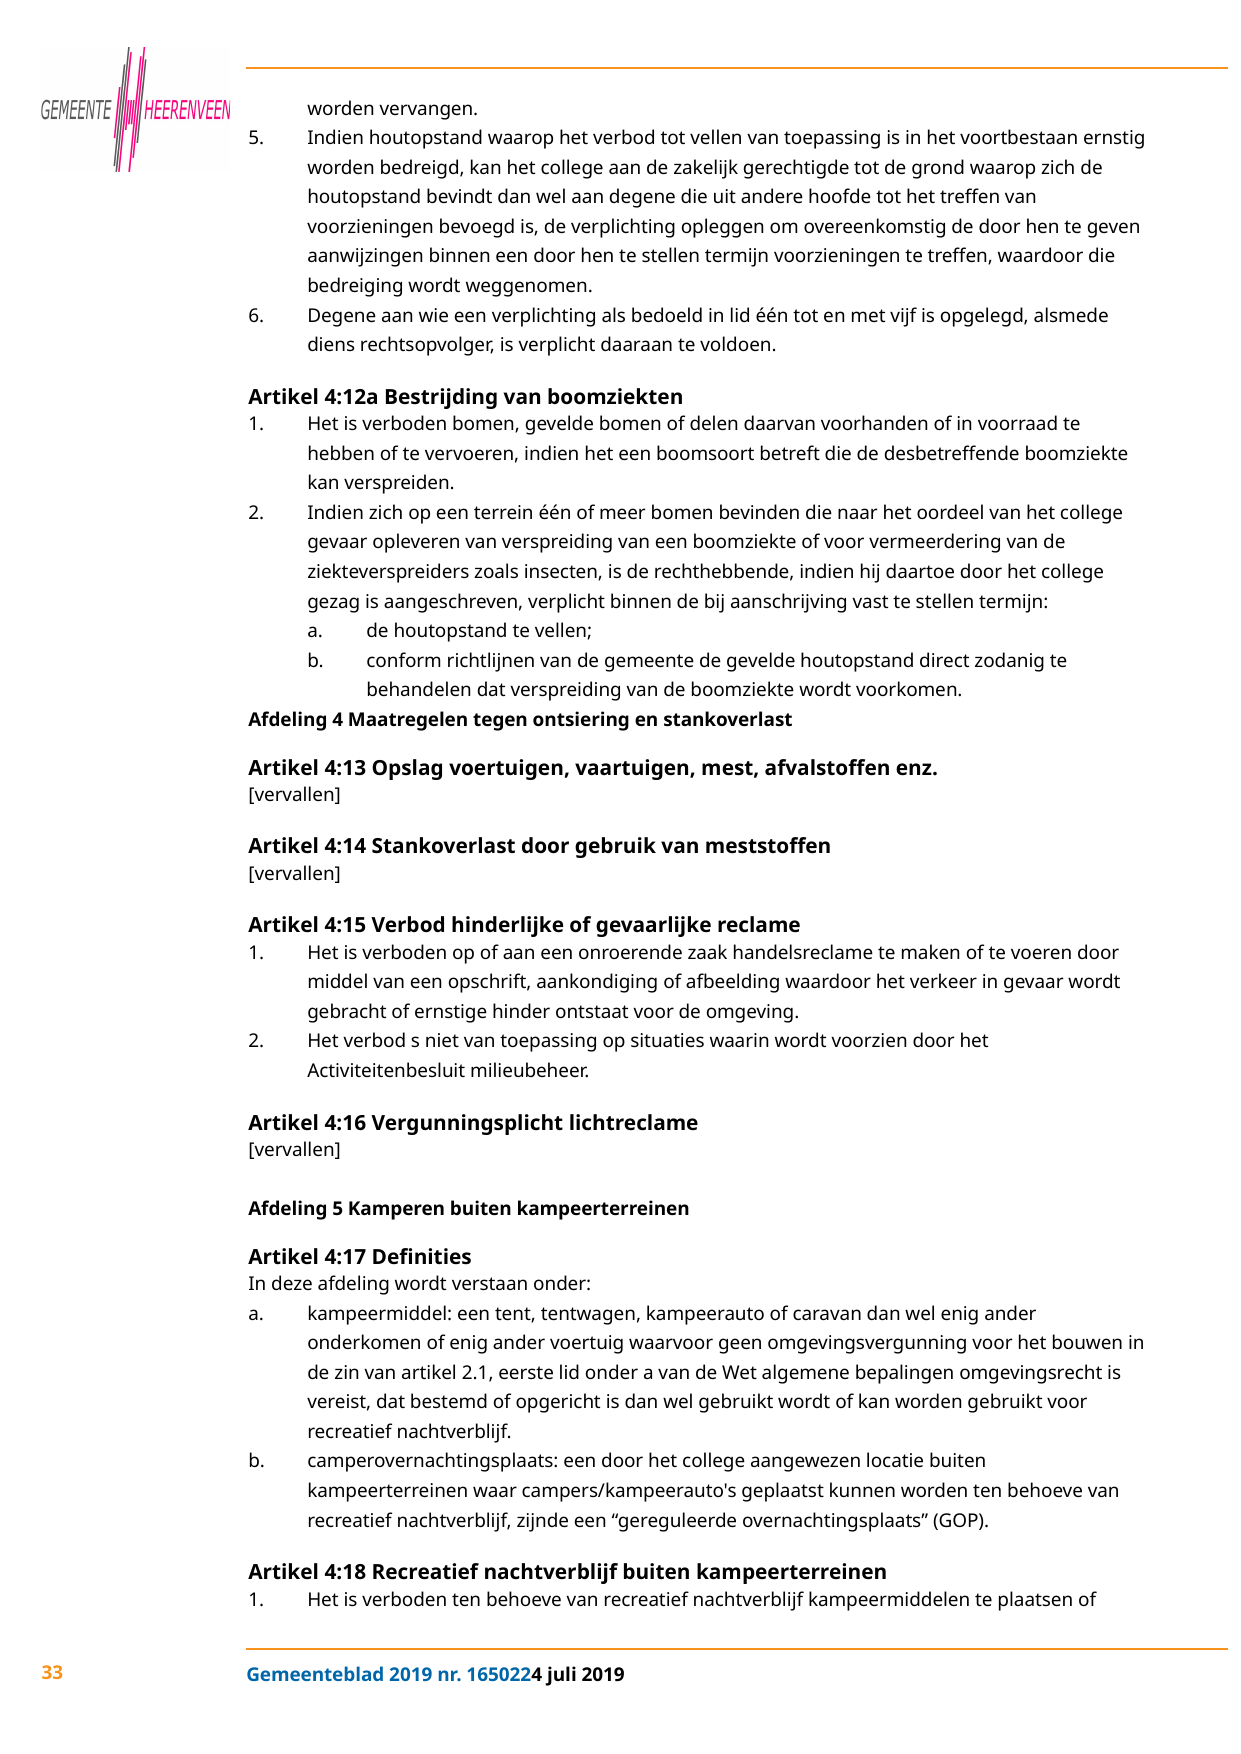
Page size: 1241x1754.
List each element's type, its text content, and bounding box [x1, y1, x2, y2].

text Artikel 4:13 Opslag voertuigen, vaartuigen, mest, afvalstoffen enz. [248, 753, 1152, 781]
text Artikel 4:12a Bestrijding van boomziekten [248, 382, 1152, 410]
text In deze afdeling wordt verstaan onder: [248, 1270, 1152, 1296]
text Artikel 4:14 Stankoverlast door gebruik van meststoffen [248, 832, 1152, 860]
text [vervallen] [248, 1136, 1152, 1162]
list worden vervangen. [248, 95, 1152, 121]
list kampeermiddel: een tent, tentwagen, kampeerauto of caravan dan wel enig ander onderkomen of enig ander voertuig waarvoor geen omgevingsvergunning voor het bouwen in de zin van artikel 2.1, eerste lid onder a van de Wet algemene bepalingen omgevingsrecht is vereist, dat bestemd of opgericht is dan wel gebruikt wordt of kan worden gebruikt voor recreatief nachtverblijf. [248, 1300, 1152, 1444]
picture [41, 47, 231, 172]
text Artikel 4:15 Verbod hinderlijke of gevaarlijke reclame [248, 910, 1152, 939]
text [vervallen] [248, 860, 1152, 886]
list Degene aan wie een verplichting als bedoeld in lid één tot en met vijf is opgelegd, alsmede diens rechtsopvolger, is verplicht daaraan te voldoen. [248, 302, 1152, 357]
text Artikel 4:18 Recreatief nachtverblijf buiten kampeerterreinen [248, 1557, 1152, 1586]
list Indien houtopstand waarop het verbod tot vellen van toepassing is in het voortbestaan ernstig worden bedreigd, kan het college aan de zakelijk gerechtigde tot de grond waarop zich de houtopstand bevindt dan wel aan degene die uit andere hoofde tot het treffen van voorzieningen bevoegd is, de verplichting opleggen om overeenkomstig de door hen te geven aanwijzingen binnen een door hen te stellen termijn voorzieningen te treffen, waardoor die bedreiging wordt weggenomen. [248, 124, 1152, 298]
text Artikel 4:17 Definities [248, 1242, 1152, 1270]
text [vervallen] [248, 781, 1152, 807]
text Artikel 4:16 Vergunningsplicht lichtreclame [248, 1108, 1152, 1136]
text Afdeling 4 Maatregelen tegen ontsiering en stankoverlast [248, 706, 1152, 732]
list camperovernachtingsplaats: een door het college aangewezen locatie buiten kampeerterreinen waar campers/kampeerauto's geplaatst kunnen worden ten behoeve van recreatief nachtverblijf, zijnde een “gereguleerde overnachtingsplaats” (GOP). [248, 1448, 1152, 1533]
list Het is verboden op of aan een onroerende zaak handelsreclame te maken of te voeren door middel van een opschrift, aankondiging of afbeelding waardoor het verkeer in gevaar wordt gebracht of ernstige hinder ontstaat voor de omgeving. [248, 939, 1152, 1024]
text Afdeling 5 Kamperen buiten kampeerterreinen [248, 1195, 1152, 1221]
list Indien zich op een terrein één of meer bomen bevinden die naar het oordeel van het college gevaar opleveren van verspreiding van een boomziekte of voor vermeerdering van de ziekteverspreiders zoals insecten, is de rechthebbende, indien hij daartoe door het college gezag is aangeschreven, verplicht binnen de bij aanschrijving vast te stellen termijn: [248, 499, 1152, 613]
list conform richtlijnen van de gemeente de gevelde houtopstand direct zodanig te behandelen dat verspreiding van de boomziekte wordt voorkomen. [307, 647, 1152, 702]
list de houtopstand te vellen; [307, 617, 1152, 643]
list Het is verboden ten behoeve van recreatief nachtverblijf kampeermiddelen te plaatsen of [248, 1586, 1152, 1611]
list Het is verboden bomen, gevelde bomen of delen daarvan voorhanden of in voorraad te hebben of te vervoeren, indien het een boomsoort betreft die de desbetreffende boomziekte kan verspreiden. [248, 410, 1152, 495]
list Het verbod s niet van toepassing op situaties waarin wordt voorzien door het Activiteitenbesluit milieubeheer. [248, 1028, 1152, 1083]
